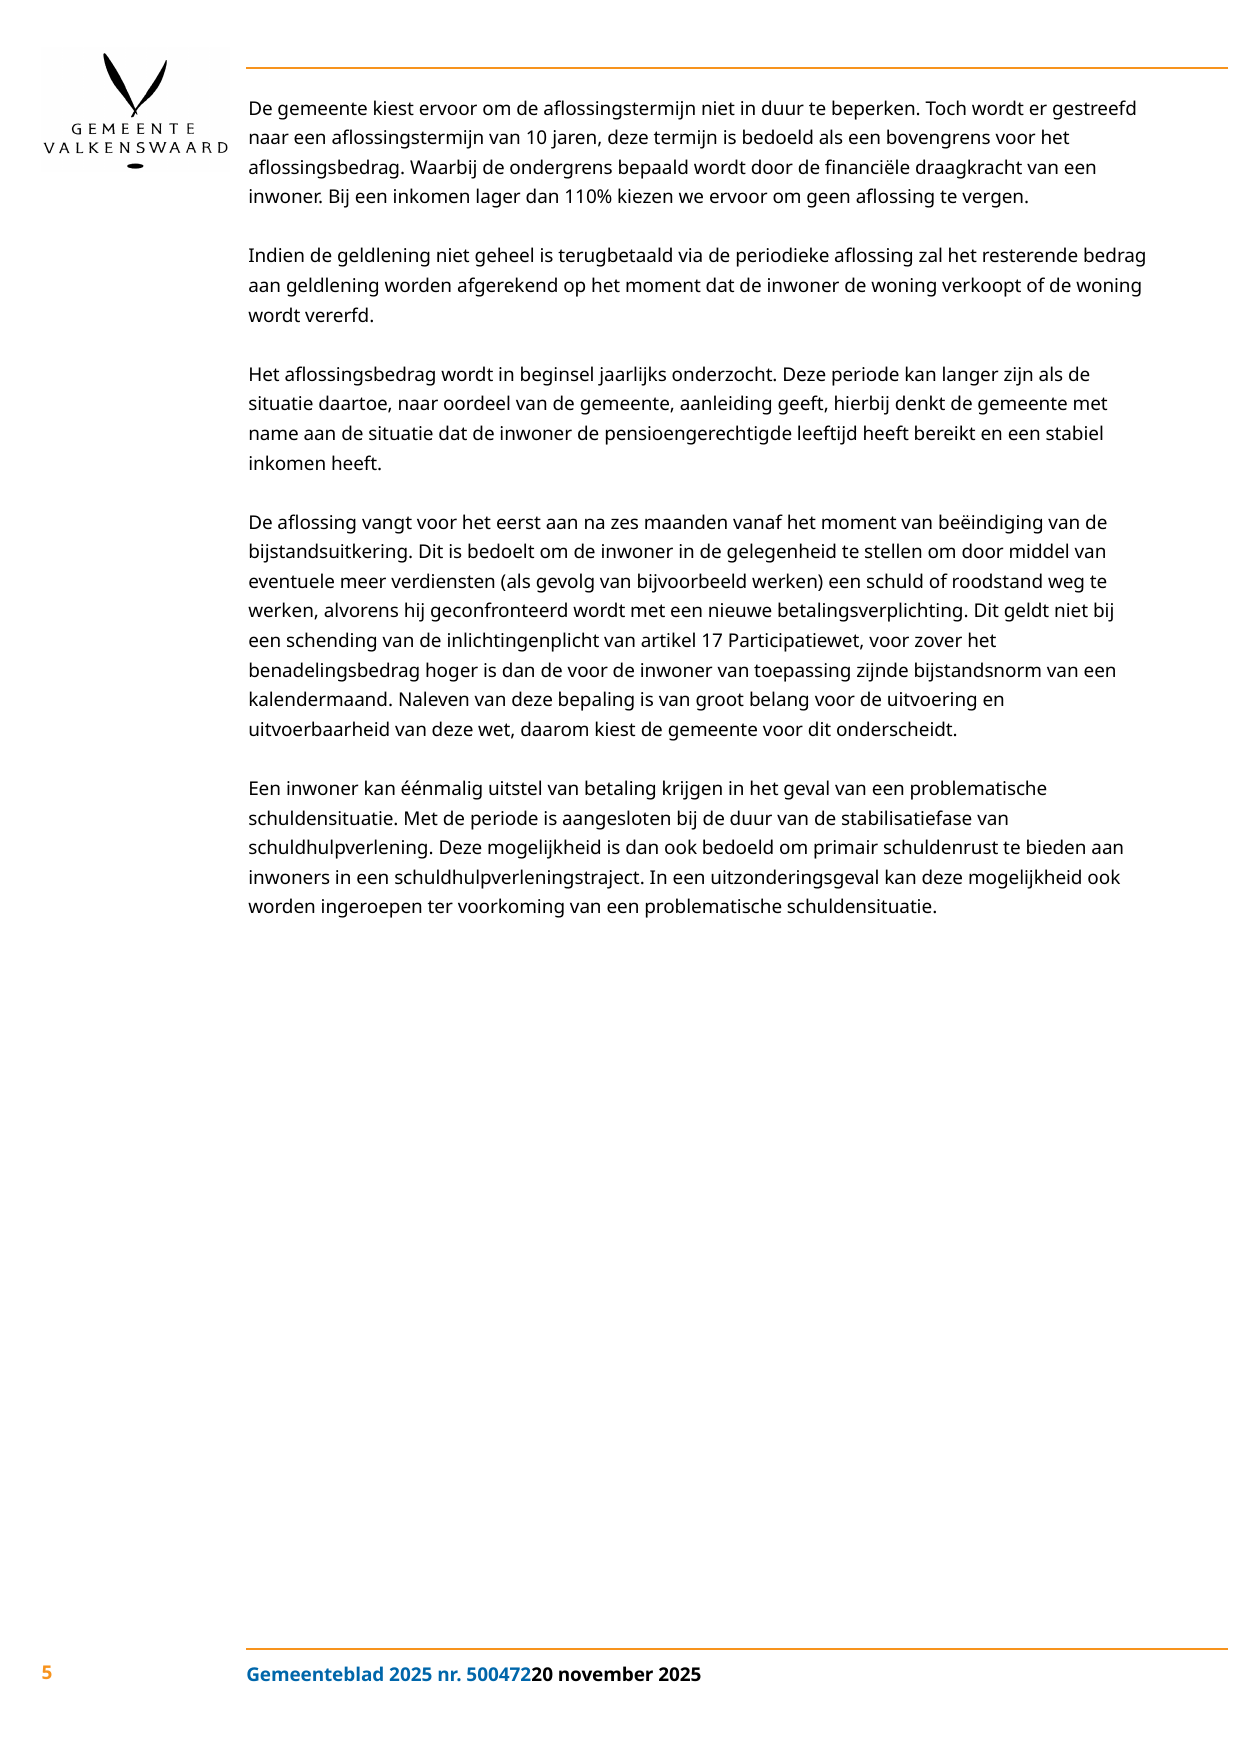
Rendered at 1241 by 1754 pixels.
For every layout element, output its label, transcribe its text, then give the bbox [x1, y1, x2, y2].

text Het aflossingsbedrag wordt in beginsel jaarlijks onderzocht. Deze periode kan langer zijn als de situatie daartoe, naar oordeel van de gemeente, aanleiding geeft, hierbij denkt de gemeente met name aan de situatie dat de inwoner de pensioengerechtigde leeftijd heeft bereikt en een stabiel inkomen heeft. [248, 361, 1152, 476]
picture [41, 47, 231, 172]
text De aflossing vangt voor het eerst aan na zes maanden vanaf het moment van beëindiging van de bijstandsuitkering. Dit is bedoelt om de inwoner in de gelegenheid te stellen om door middel van eventuele meer verdiensten (als gevolg van bijvoorbeeld werken) een schuld of roodstand weg te werken, alvorens hij geconfronteerd wordt met een nieuwe betalingsverplichting. Dit geldt niet bij een schending van de inlichtingenplicht van artikel 17 Participatiewet, voor zover het benadelingsbedrag hoger is dan de voor de inwoner van toepassing zijnde bijstandsnorm van een kalendermaand. Naleven van deze bepaling is van groot belang voor de uitvoering en uitvoerbaarheid van deze wet, daarom kiest de gemeente voor dit onderscheidt. [248, 509, 1152, 742]
text Indien de geldlening niet geheel is terugbetaald via de periodieke aflossing zal het resterende bedrag aan geldlening worden afgerekend op het moment dat de inwoner de woning verkoopt of de woning wordt vererfd. [248, 243, 1152, 328]
text De gemeente kiest ervoor om de aflossingstermijn niet in duur te beperken. Toch wordt er gestreefd naar een aflossingstermijn van 10 jaren, deze termijn is bedoeld als een bovengrens voor het aflossingsbedrag. Waarbij de ondergrens bepaald wordt door de financiële draagkracht van een inwoner. Bij een inkomen lager dan 110% kiezen we ervoor om geen aflossing te vergen. [248, 95, 1152, 209]
text Een inwoner kan éénmalig uitstel van betaling krijgen in het geval van een problematische schuldensituatie. Met de periode is aangesloten bij de duur van de stabilisatiefase van schuldhulpverlening. Deze mogelijkheid is dan ook bedoeld om primair schuldenrust te bieden aan inwoners in een schuldhulpverleningstraject. In een uitzonderingsgeval kan deze mogelijkheid ook worden ingeroepen ter voorkoming van een problematische schuldensituatie. [248, 775, 1152, 919]
